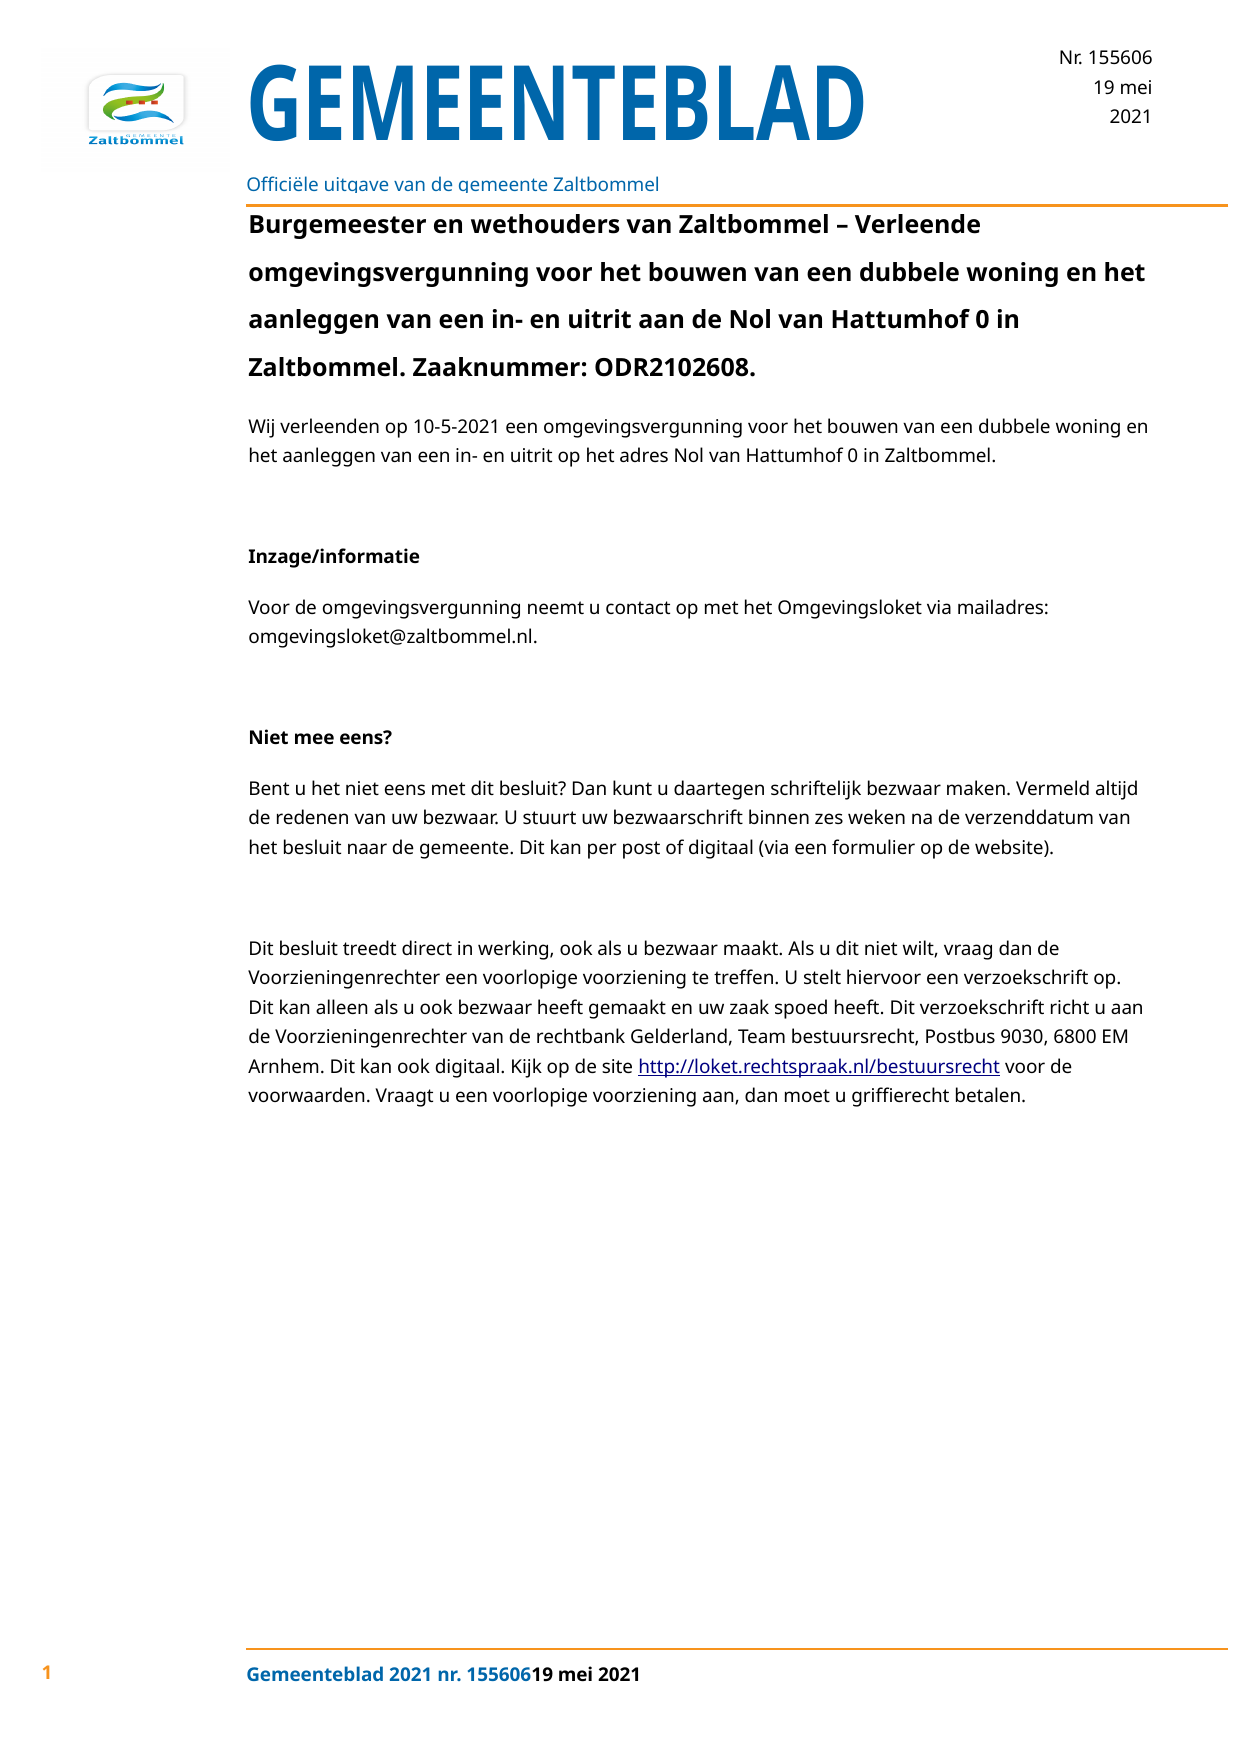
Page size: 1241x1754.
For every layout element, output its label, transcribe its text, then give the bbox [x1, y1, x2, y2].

text Bent u het niet eens met dit besluit? Dan kunt u daartegen schriftelijk bezwaar maken. Vermeld altijd de redenen van uw bezwaar. U stuurt uw bezwaarschrift binnen zes weken na de verzenddatum van het besluit naar de gemeente. Dit kan per post of digitaal (via een formulier op de website). [248, 775, 1152, 860]
text Voor de omgevingsvergunning neemt u contact op met het Omgevingsloket via mailadres: omgevingsloket@zaltbommel.nl. [248, 594, 1152, 649]
text Dit besluit treedt direct in werking, ook als u bezwaar maakt. Als u dit niet wilt, vraag dan de Voorzieningenrechter een voorlopige voorziening te treffen. U stelt hiervoor een verzoekschrift op. Dit kan alleen als u ook bezwaar heeft gemaakt en uw zaak spoed heeft. Dit verzoekschrift richt u aan de Voorzieningenrechter van de rechtbank Gelderland, Team bestuursrecht, Postbus 9030, 6800 EM Arnhem. Dit kan ook digitaal. Kijk op de site http://loket.rechtspraak.nl/bestuursrecht voor de voorwaarden. Vraagt u een voorlopige voorziening aan, dan moet u griffierecht betalen. [248, 935, 1152, 1108]
text Inzage/informatie [248, 543, 1152, 569]
text Niet mee eens? [248, 724, 1152, 750]
picture [41, 47, 231, 172]
text Burgemeester en wethouders van Zaltbommel – Verleende omgevingsvergunning voor het bouwen van een dubbele woning en het aanleggen van een in- en uitrit aan de Nol van Hattumhof 0 in Zaltbommel. Zaaknummer: ODR2102608. [248, 207, 1152, 384]
text Wij verleenden op 10-5-2021 een omgevingsvergunning voor het bouwen van een dubbele woning en het aanleggen van een in- en uitrit op het adres Nol van Hattumhof 0 in Zaltbommel. [248, 413, 1152, 468]
